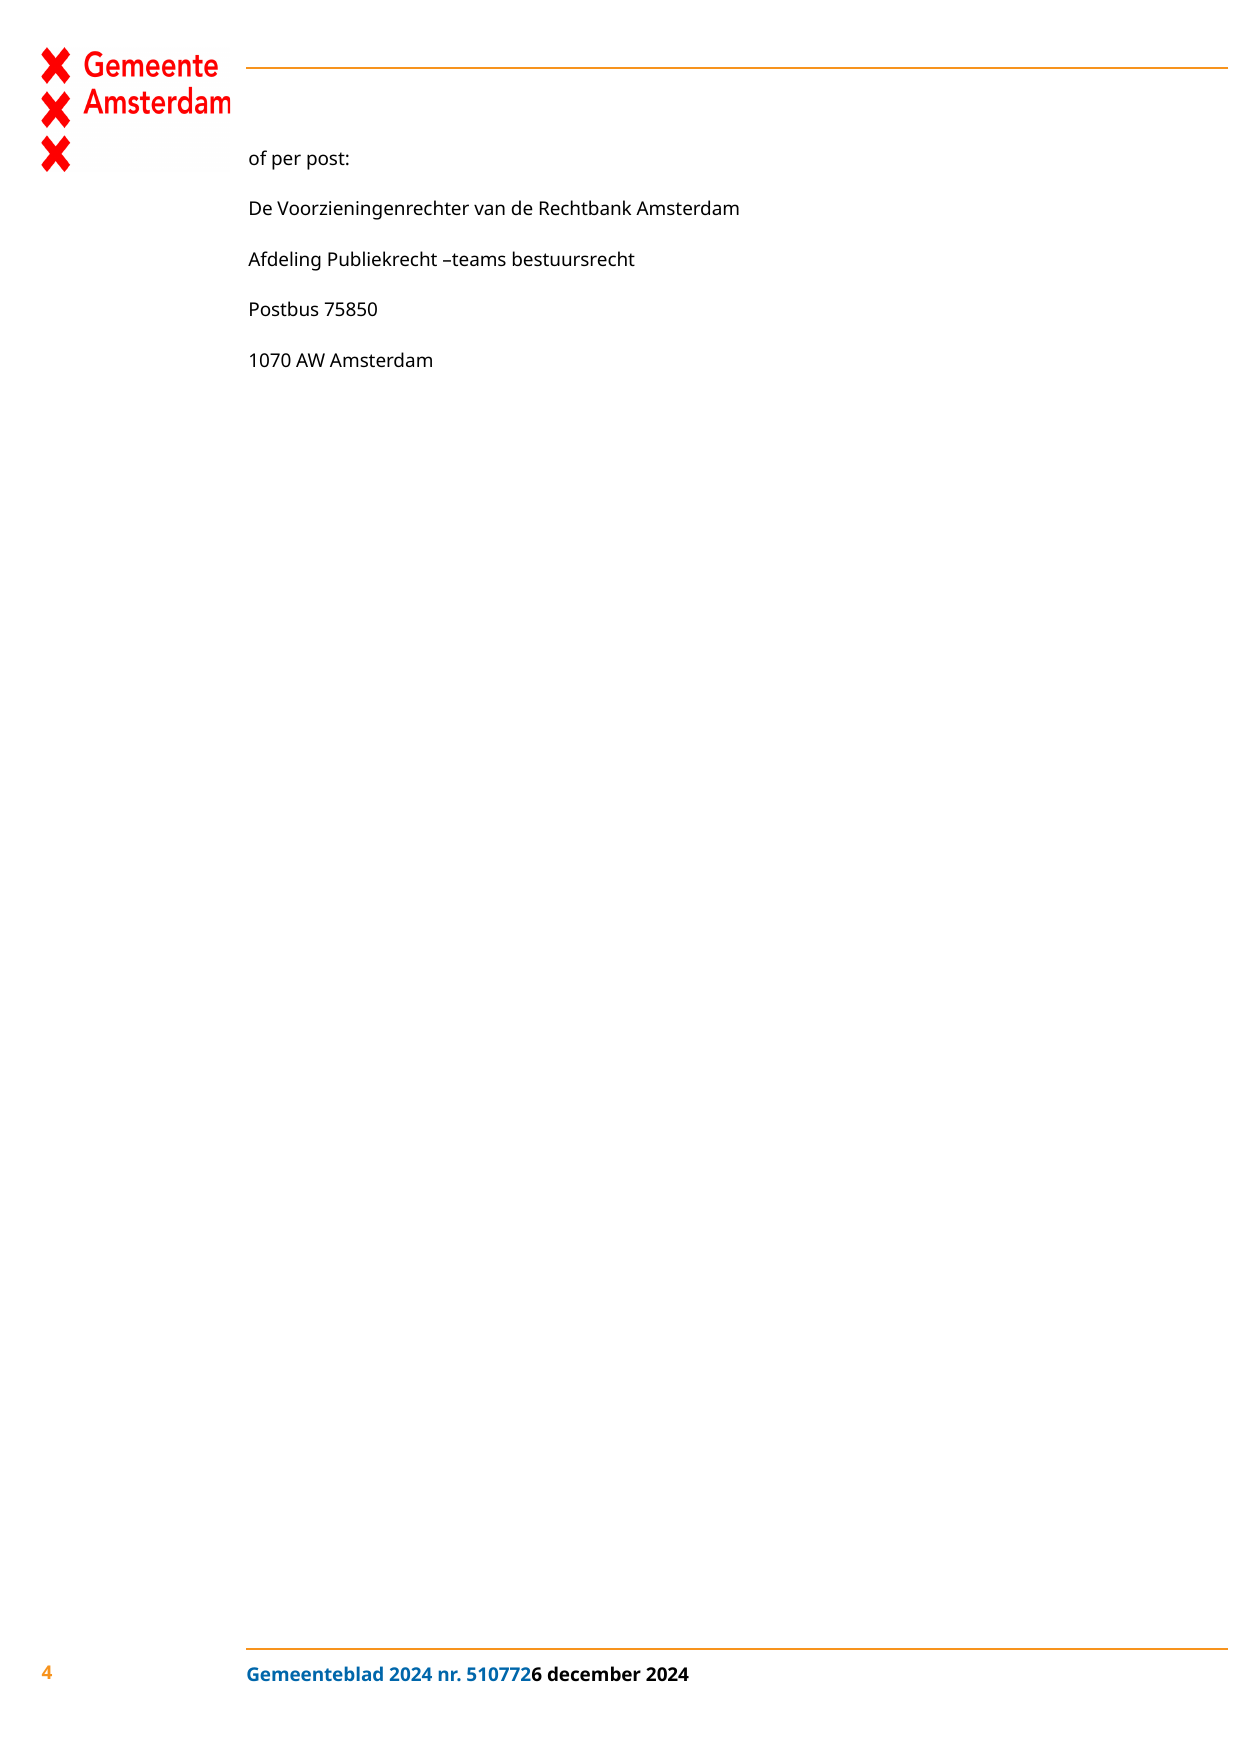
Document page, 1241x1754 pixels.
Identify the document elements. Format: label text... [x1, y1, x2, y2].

text Afdeling Publiekrecht –teams bestuursrecht [248, 246, 1152, 272]
text of per post: [248, 145, 1152, 171]
text De Voorzieningenrechter van de Rechtbank Amsterdam [248, 196, 1152, 221]
text Postbus 75850 [248, 296, 1152, 322]
picture [41, 47, 231, 172]
text 1070 AW Amsterdam [248, 347, 1152, 373]
